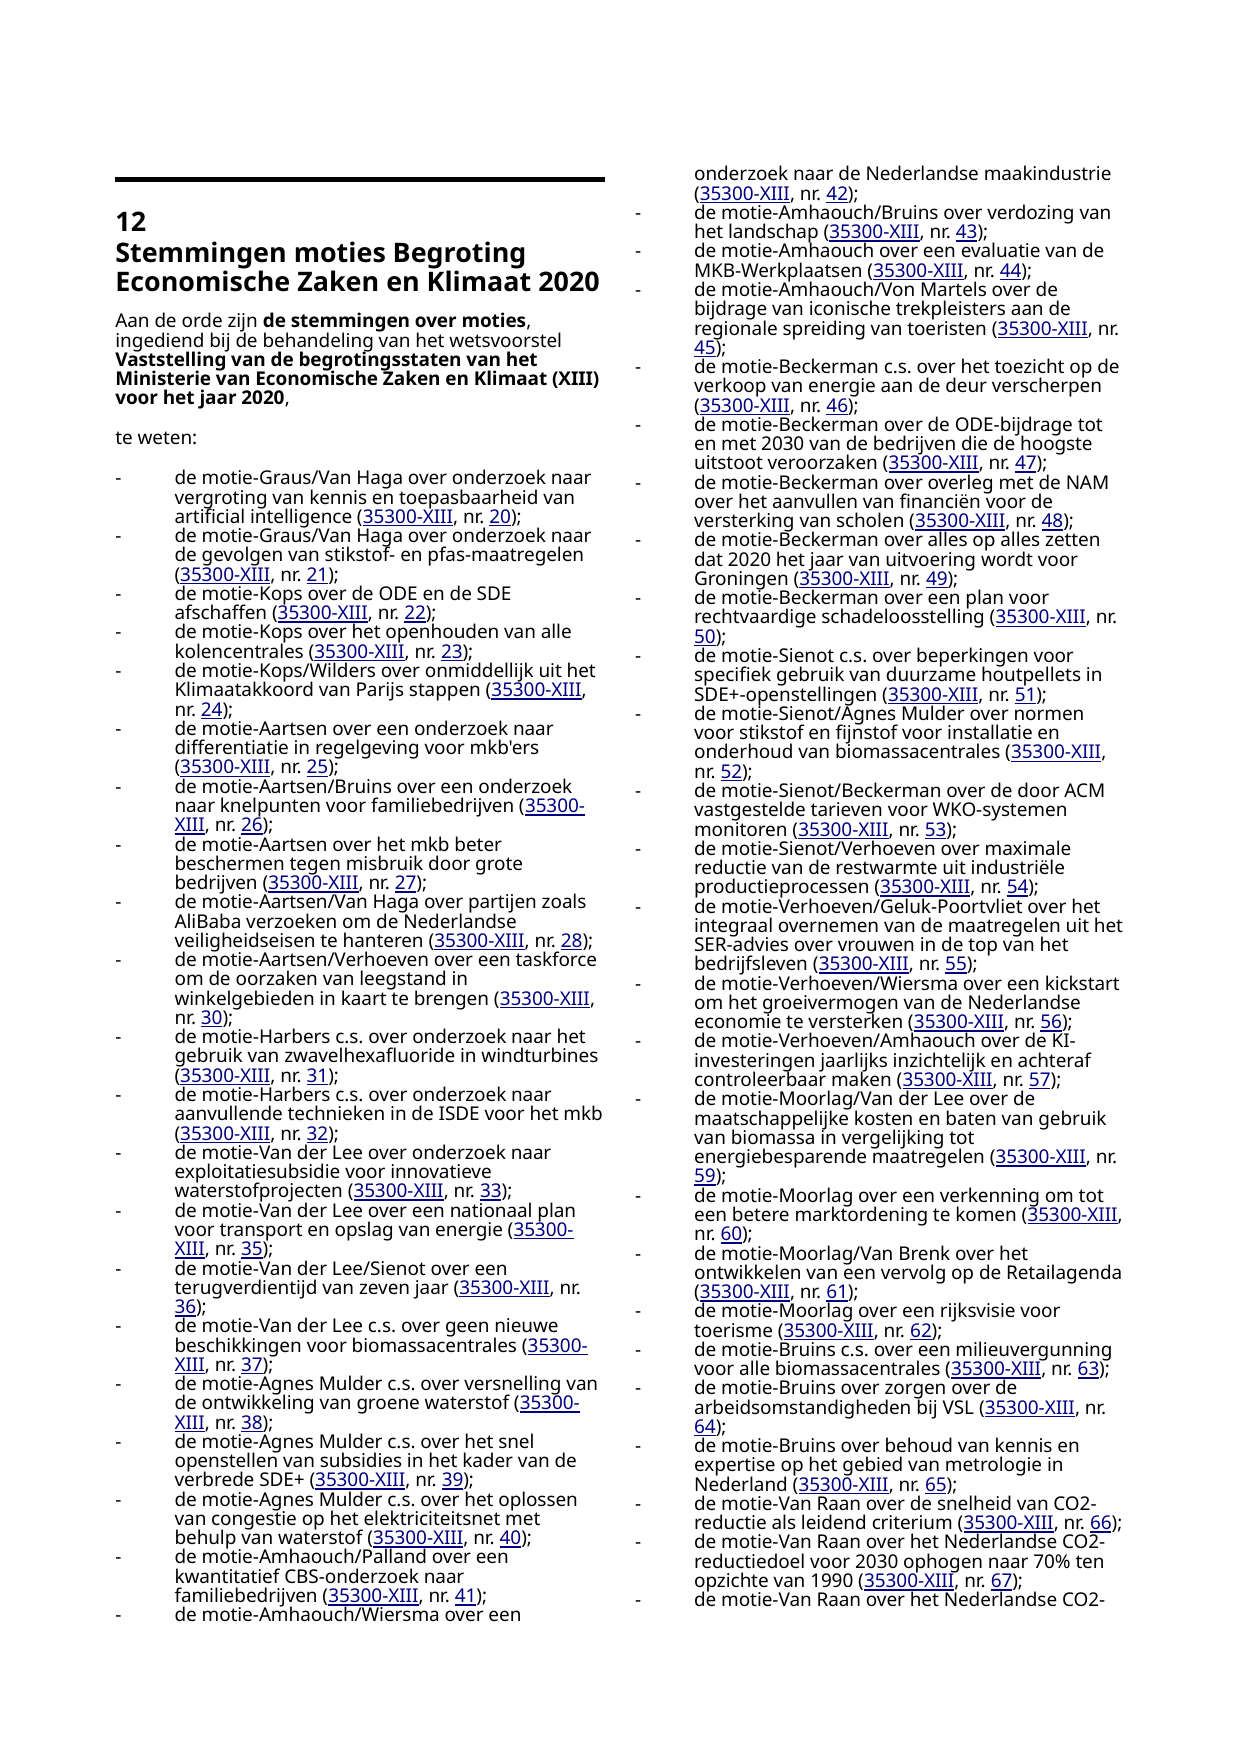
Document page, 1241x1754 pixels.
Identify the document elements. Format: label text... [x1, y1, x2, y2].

list de motie-Graus/Van Haga over onderzoek naar vergroting van kennis en toepasbaarheid van artificial intelligence (35300-XIII, nr. 20); [115, 469, 605, 527]
list de motie-Moorlag/Van der Lee over de maatschappelijke kosten en baten van gebruik van biomassa in vergelijking tot energiebesparende maatregelen (35300-XIII, nr. 59); [635, 1090, 1125, 1187]
list de motie-Bruins over zorgen over de arbeidsomstandigheden bij VSL (35300-XIII, nr. 64); [635, 1379, 1125, 1437]
list de motie-Beckerman over de ODE-bijdrage tot en met 2030 van de bedrijven die de hoogste uitstoot veroorzaken (35300-XIII, nr. 47); [635, 416, 1125, 474]
list de motie-Amhaouch/Bruins over verdozing van het landschap (35300-XIII, nr. 43); [635, 204, 1125, 242]
list de motie-Moorlag/Van Brenk over het ontwikkelen van een vervolg op de Retailagenda (35300-XIII, nr. 61); [635, 1244, 1125, 1302]
list de motie-Aartsen over een onderzoek naar differentiatie in regelgeving voor mkb'ers (35300-XIII, nr. 25); [115, 720, 605, 778]
list de motie-Aartsen/Verhoeven over een taskforce om de oorzaken van leegstand in winkelgebieden in kaart te brengen (35300-XIII, nr. 30); [115, 951, 605, 1028]
list de motie-Moorlag over een rijksvisie voor toerisme (35300-XIII, nr. 62); [635, 1302, 1125, 1341]
list de motie-Beckerman over een plan voor rechtvaardige schadeloosstelling (35300-XIII, nr. 50); [635, 589, 1125, 647]
list de motie-Agnes Mulder c.s. over het oplossen van congestie op het elektriciteitsnet met behulp van waterstof (35300-XIII, nr. 40); [115, 1491, 605, 1548]
list de motie-Sienot/Beckerman over de door ACM vastgestelde tarieven voor WKO-systemen monitoren (35300-XIII, nr. 53); [635, 782, 1125, 840]
list de motie-Sienot/Agnes Mulder over normen voor stikstof en fijnstof voor installatie en onderhoud van biomassacentrales (35300-XIII, nr. 52); [635, 705, 1125, 782]
list de motie-Verhoeven/Wiersma over een kickstart om het groeivermogen van de Nederlandse economie te versterken (35300-XIII, nr. 56); [635, 975, 1125, 1032]
list de motie-Amhaouch/Von Martels over de bijdrage van iconische trekpleisters aan de regionale spreiding van toeristen (35300-XIII, nr. 45); [635, 281, 1125, 358]
list de motie-Graus/Van Haga over onderzoek naar de gevolgen van stikstof- en pfas-maatregelen (35300-XIII, nr. 21); [115, 527, 605, 585]
list de motie-Agnes Mulder c.s. over het snel openstellen van subsidies in het kader van de verbrede SDE+ (35300-XIII, nr. 39); [115, 1433, 605, 1491]
text Stemmingen moties Begroting Economische Zaken en Klimaat 2020 [115, 239, 605, 312]
list de motie-Van der Lee over onderzoek naar exploitatiesubsidie voor innovatieve waterstofprojecten (35300-XIII, nr. 33); [115, 1144, 605, 1202]
list de motie-Verhoeven/Amhaouch over de KI-investeringen jaarlijks inzichtelijk en achteraf controleerbaar maken (35300-XIII, nr. 57); [635, 1032, 1125, 1090]
list de motie-Amhaouch/Palland over een kwantitatief CBS-onderzoek naar familiebedrijven (35300-XIII, nr. 41); [115, 1548, 605, 1606]
list de motie-Beckerman over overleg met de NAM over het aanvullen van financiën voor de versterking van scholen (35300-XIII, nr. 48); [635, 474, 1125, 531]
text Aan de orde zijn de stemmingen over moties, ingediend bij de behandeling van het wetsvoorstel Vaststelling van de begrotingsstaten van het Ministerie van Economische Zaken en Klimaat (XIII) voor het jaar 2020, [115, 312, 605, 409]
text 12 [115, 203, 605, 239]
list de motie-Beckerman over alles op alles zetten dat 2020 het jaar van uitvoering wordt voor Groningen (35300-XIII, nr. 49); [635, 531, 1125, 589]
list de motie-Van Raan over de snelheid van CO2-reductie als leidend criterium (35300-XIII, nr. 66); [635, 1495, 1125, 1533]
list de motie-Van der Lee/Sienot over een terugverdientijd van zeven jaar (35300-XIII, nr. 36); [115, 1259, 605, 1317]
text te weten: [115, 429, 605, 449]
list de motie-Kops/Wilders over onmiddellijk uit het Klimaatakkoord van Parijs stappen (35300-XIII, nr. 24); [115, 662, 605, 720]
list de motie-Sienot/Verhoeven over maximale reductie van de restwarmte uit industriële productieprocessen (35300-XIII, nr. 54); [635, 840, 1125, 898]
list de motie-Van Raan over het Nederlandse CO2-reductiedoel voor 2030 ophogen naar 70% ten opzichte van 1990 (35300-XIII, nr. 67); [635, 1533, 1125, 1591]
list de motie-Harbers c.s. over onderzoek naar aanvullende technieken in de ISDE voor het mkb (35300-XIII, nr. 32); [115, 1086, 605, 1144]
list de motie-Verhoeven/Geluk-Poortvliet over het integraal overnemen van de maatregelen uit het SER-advies over vrouwen in de top van het bedrijfsleven (35300-XIII, nr. 55); [635, 898, 1125, 975]
list onderzoek naar de Nederlandse maakindustrie (35300-XIII, nr. 42); [635, 165, 1125, 204]
list de motie-Van der Lee c.s. over geen nieuwe beschikkingen voor biomassacentrales (35300-XIII, nr. 37); [115, 1317, 605, 1375]
list de motie-Amhaouch/Wiersma over een [115, 1606, 605, 1626]
list de motie-Van der Lee over een nationaal plan voor transport en opslag van energie (35300-XIII, nr. 35); [115, 1202, 605, 1259]
list de motie-Kops over het openhouden van alle kolencentrales (35300-XIII, nr. 23); [115, 623, 605, 662]
list de motie-Aartsen over het mkb beter beschermen tegen misbruik door grote bedrijven (35300-XIII, nr. 27); [115, 836, 605, 893]
list de motie-Agnes Mulder c.s. over versnelling van de ontwikkeling van groene waterstof (35300-XIII, nr. 38); [115, 1375, 605, 1433]
list de motie-Van Raan over het Nederlandse CO2- [635, 1591, 1125, 1611]
list de motie-Beckerman c.s. over het toezicht op de verkoop van energie aan de deur verscherpen (35300-XIII, nr. 46); [635, 358, 1125, 416]
list de motie-Kops over de ODE en de SDE afschaffen (35300-XIII, nr. 22); [115, 585, 605, 623]
list de motie-Sienot c.s. over beperkingen voor specifiek gebruik van duurzame houtpellets in SDE+-openstellingen (35300-XIII, nr. 51); [635, 647, 1125, 705]
list de motie-Bruins c.s. over een milieuvergunning voor alle biomassacentrales (35300-XIII, nr. 63); [635, 1341, 1125, 1379]
list de motie-Amhaouch over een evaluatie van de MKB-Werkplaatsen (35300-XIII, nr. 44); [635, 242, 1125, 281]
list de motie-Aartsen/Bruins over een onderzoek naar knelpunten voor familiebedrijven (35300-XIII, nr. 26); [115, 778, 605, 836]
list de motie-Moorlag over een verkenning om tot een betere marktordening te komen (35300-XIII, nr. 60); [635, 1187, 1125, 1244]
list de motie-Harbers c.s. over onderzoek naar het gebruik van zwavelhexafluoride in windturbines (35300-XIII, nr. 31); [115, 1028, 605, 1086]
list de motie-Bruins over behoud van kennis en expertise op het gebied van metrologie in Nederland (35300-XIII, nr. 65); [635, 1437, 1125, 1495]
list de motie-Aartsen/Van Haga over partijen zoals AliBaba verzoeken om de Nederlandse veiligheidseisen te hanteren (35300-XIII, nr. 28); [115, 893, 605, 951]
